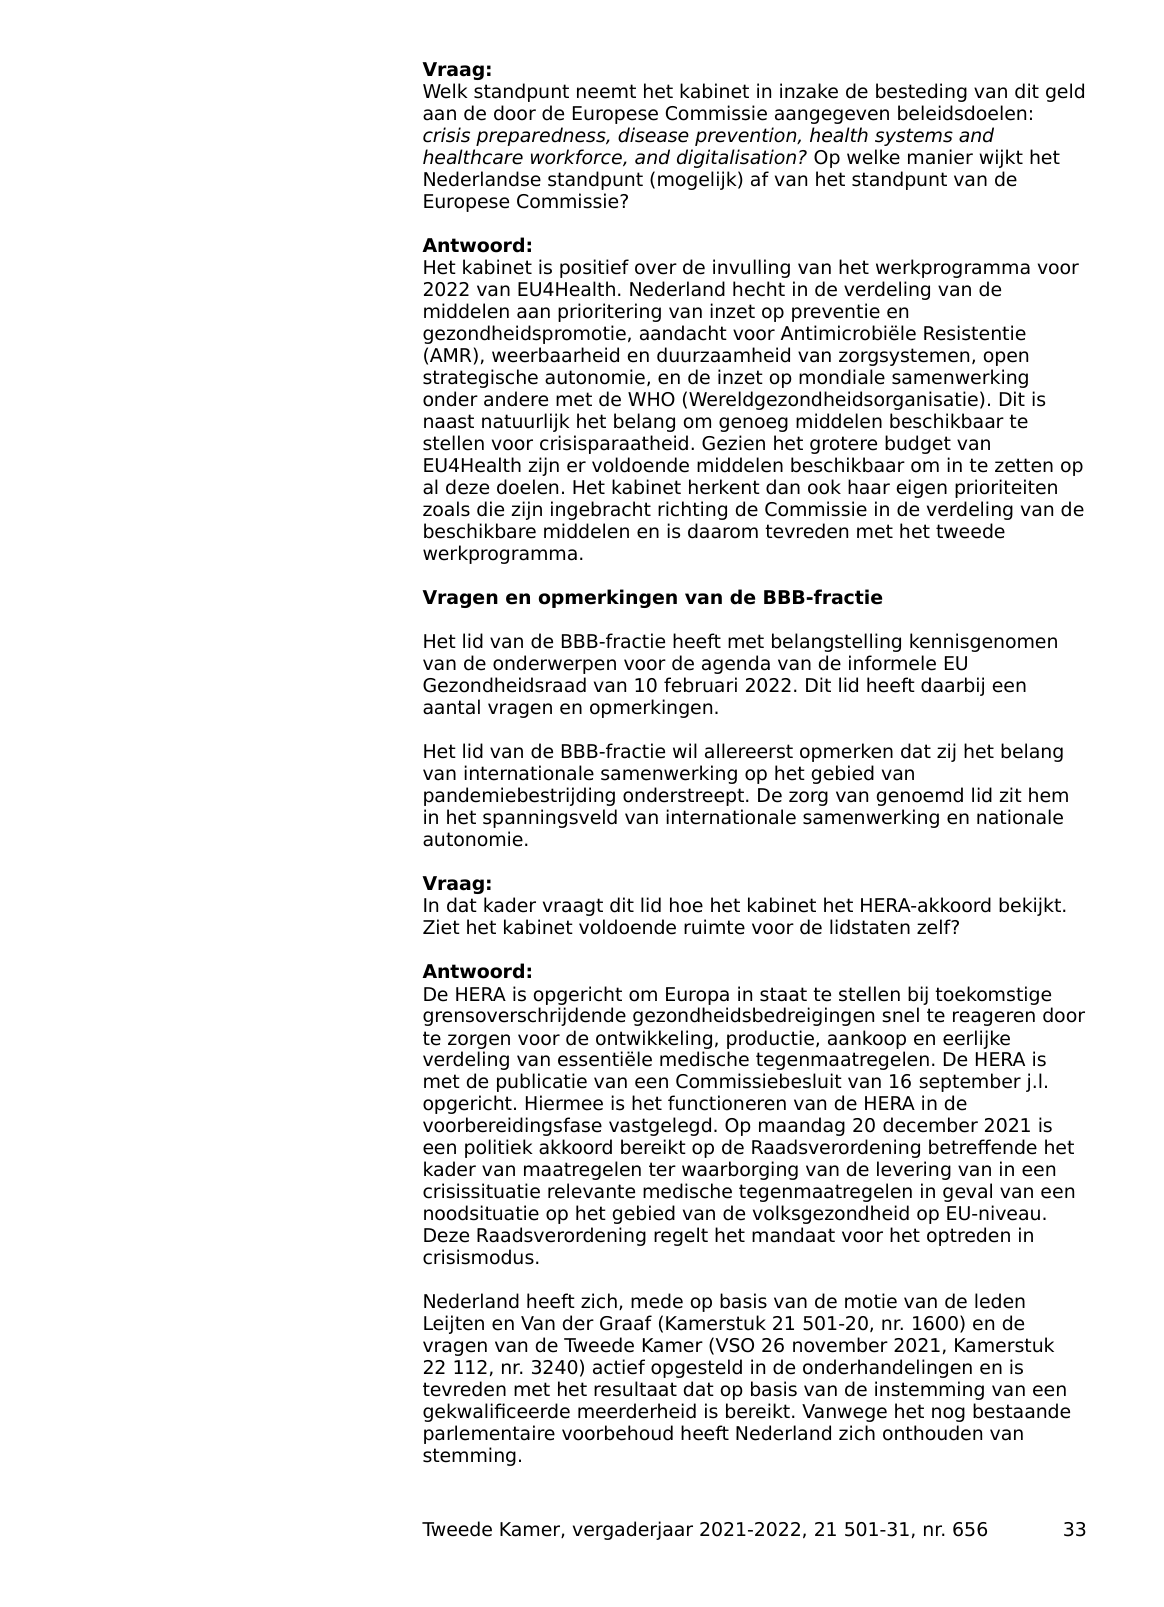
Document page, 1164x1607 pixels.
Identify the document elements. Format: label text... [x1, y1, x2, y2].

subtitle Vragen en opmerkingen van de BBB-fractie [422, 587, 1087, 609]
text Nederland heeft zich, mede op basis van de motie van de leden Leijten en Van der Graaf (Kamerstuk 21 501-20, nr. 1600) en de vragen van de Tweede Kamer (VSO 26 november 2021, Kamerstuk 22 112, nr. 3240) actief opgesteld in de onderhandelingen en is tevreden met het resultaat dat op basis van de instemming van een gekwalificeerde meerderheid is bereikt. Vanwege het nog bestaande parlementaire voorbehoud heeft Nederland zich onthouden van stemming. [422, 1291, 1087, 1467]
text Het kabinet is positief over de invulling van het werkprogramma voor 2022 van EU4Health. Nederland hecht in de verdeling van de middelen aan prioritering van inzet op preventie en gezondheidspromotie, aandacht voor Antimicrobiële Resistentie (AMR), weerbaarheid en duurzaamheid van zorgsystemen, open strategische autonomie, en de inzet op mondiale samenwerking onder andere met de WHO (Wereldgezondheidsorganisatie). Dit is naast natuurlijk het belang om genoeg middelen beschikbaar te stellen voor crisisparaatheid. Gezien het grotere budget van EU4Health zijn er voldoende middelen beschikbaar om in te zetten op al deze doelen. Het kabinet herkent dan ook haar eigen prioriteiten zoals die zijn ingebracht richting de Commissie in de verdeling van de beschikbare middelen en is daarom tevreden met het tweede werkprogramma. [422, 257, 1087, 565]
text De HERA is opgericht om Europa in staat te stellen bij toekomstige grensoverschrijdende gezondheidsbedreigingen snel te reageren door te zorgen voor de ontwikkeling, productie, aankoop en eerlijke verdeling van essentiële medische tegenmaatregelen. De HERA is met de publicatie van een Commissiebesluit van 16 september j.l. opgericht. Hiermee is het functioneren van de HERA in de voorbereidingsfase vastgelegd. Op maandag 20 december 2021 is een politiek akkoord bereikt op de Raadsverordening betreffende het kader van maatregelen ter waarborging van de levering van in een crisissituatie relevante medische tegenmaatregelen in geval van een noodsituatie op het gebied van de volksgezondheid op EU-niveau. Deze Raadsverordening regelt het mandaat voor het optreden in crisismodus. [422, 983, 1087, 1269]
text Het lid van de BBB-fractie wil allereerst opmerken dat zij het belang van internationale samenwerking op het gebied van pandemiebestrijding onderstreept. De zorg van genoemd lid zit hem in het spanningsveld van internationale samenwerking en nationale autonomie. [422, 741, 1087, 851]
text In dat kader vraagt dit lid hoe het kabinet het HERA-akkoord bekijkt. Ziet het kabinet voldoende ruimte voor de lidstaten zelf? [422, 895, 1087, 939]
subtitle Antwoord: [422, 961, 1087, 983]
subtitle Vraag: [422, 873, 1087, 895]
subtitle Antwoord: [422, 235, 1087, 257]
text Het lid van de BBB-fractie heeft met belangstelling kennisgenomen van de onderwerpen voor de agenda van de informele EU Gezondheidsraad van 10 februari 2022. Dit lid heeft daarbij een aantal vragen en opmerkingen. [422, 631, 1087, 719]
subtitle Vraag: [422, 59, 1087, 81]
text Welk standpunt neemt het kabinet in inzake de besteding van dit geld aan de door de Europese Commissie aangegeven beleidsdoelen: crisis preparedness, disease prevention, health systems and healthcare workforce, and digitalisation? Op welke manier wijkt het Nederlandse standpunt (mogelijk) af van het standpunt van de Europese Commissie? [422, 81, 1087, 213]
